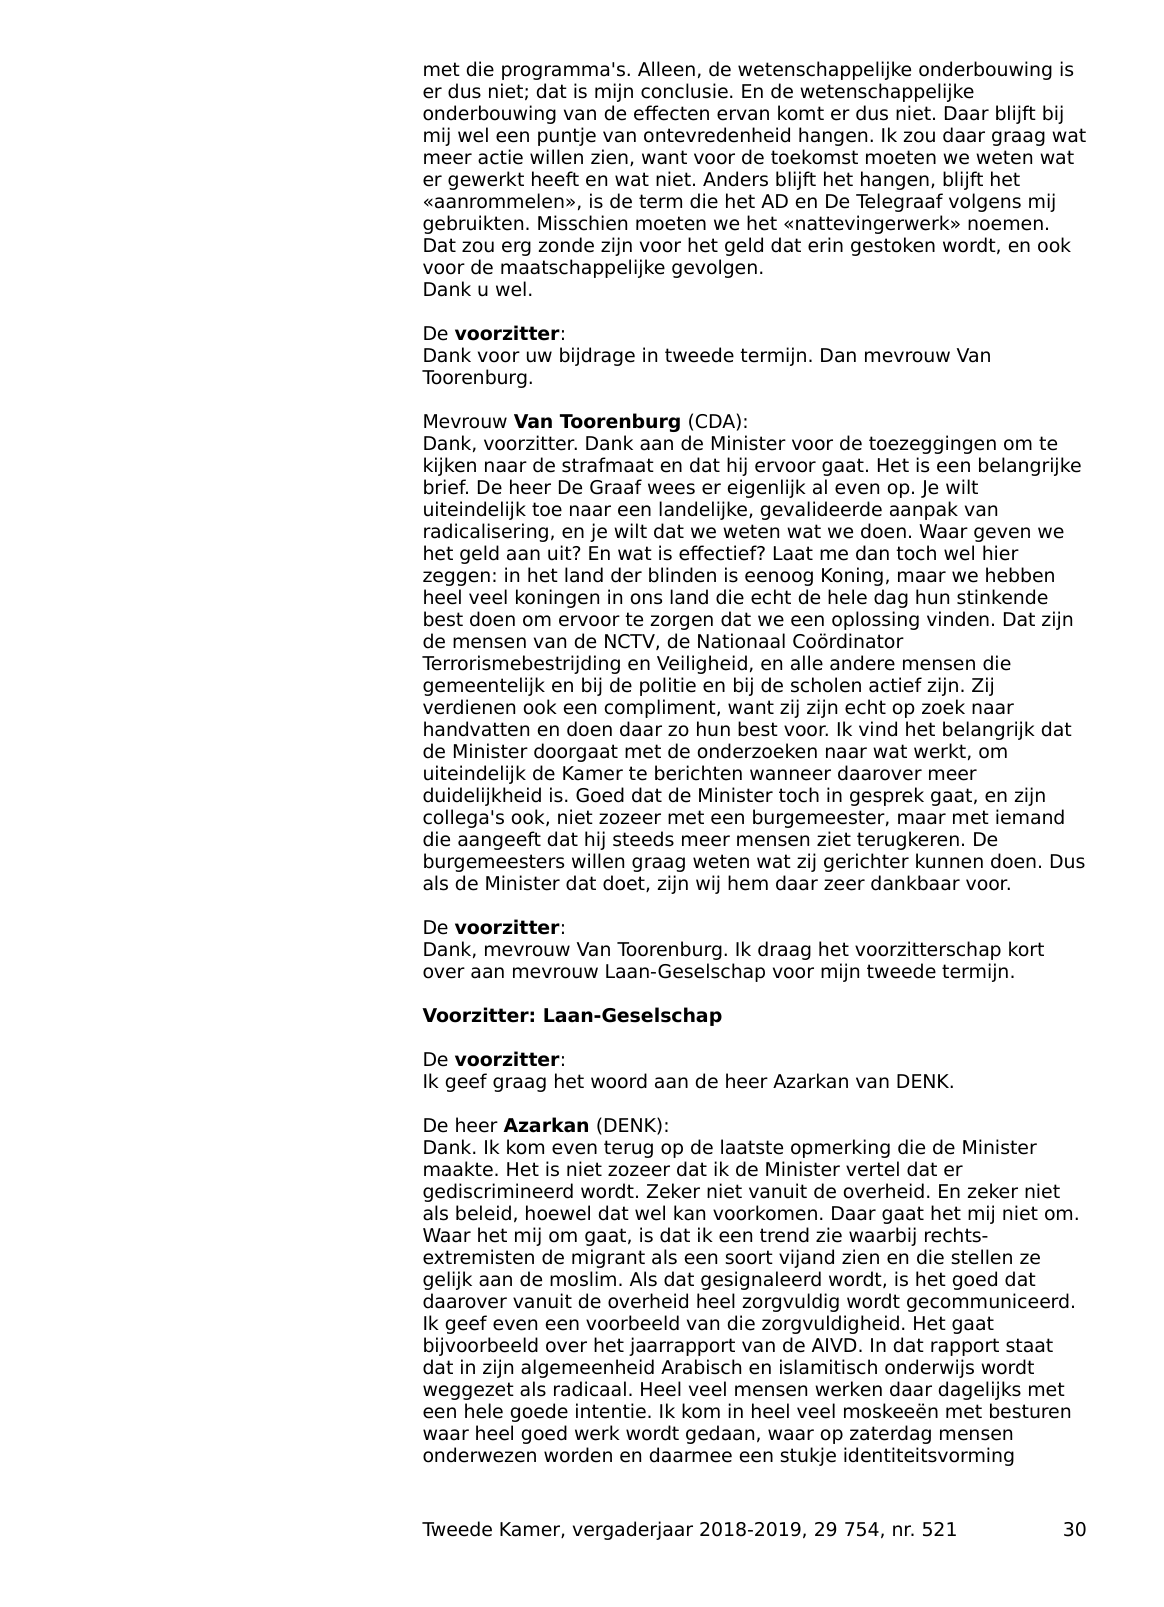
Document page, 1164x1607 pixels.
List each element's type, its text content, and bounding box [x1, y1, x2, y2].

text Dank voor uw bijdrage in tweede termijn. Dan mevrouw Van Toorenburg. [422, 345, 1087, 389]
text Dank, mevrouw Van Toorenburg. Ik draag het voorzitterschap kort over aan mevrouw Laan-Geselschap voor mijn tweede termijn. [422, 939, 1087, 983]
text Dank u wel. [422, 279, 1087, 301]
text Mevrouw Van Toorenburg (CDA): [422, 411, 1087, 433]
text De voorzitter: [422, 323, 1087, 345]
text Dank. Ik kom even terug op de laatste opmerking die de Minister maakte. Het is niet zozeer dat ik de Minister vertel dat er gediscrimineerd wordt. Zeker niet vanuit de overheid. En zeker niet als beleid, hoewel dat wel kan voorkomen. Daar gaat het mij niet om. Waar het mij om gaat, is dat ik een trend zie waarbij rechts-extremisten de migrant als een soort vijand zien en die stellen ze gelijk aan de moslim. Als dat gesignaleerd wordt, is het goed dat daarover vanuit de overheid heel zorgvuldig wordt gecommuniceerd. Ik geef even een voorbeeld van die zorgvuldigheid. Het gaat bijvoorbeeld over het jaarrapport van de AIVD. In dat rapport staat dat in zijn algemeenheid Arabisch en islamitisch onderwijs wordt weggezet als radicaal. Heel veel mensen werken daar dagelijks met een hele goede intentie. Ik kom in heel veel moskeeën met besturen waar heel goed werk wordt gedaan, waar op zaterdag mensen onderwezen worden en daarmee een stukje identiteitsvorming [422, 1137, 1087, 1467]
text met die programma's. Alleen, de wetenschappelijke onderbouwing is er dus niet; dat is mijn conclusie. En de wetenschappelijke onderbouwing van de effecten ervan komt er dus niet. Daar blijft bij mij wel een puntje van ontevredenheid hangen. Ik zou daar graag wat meer actie willen zien, want voor de toekomst moeten we weten wat er gewerkt heeft en wat niet. Anders blijft het hangen, blijft het «aanrommelen», is de term die het AD en De Telegraaf volgens mij gebruikten. Misschien moeten we het «nattevingerwerk» noemen. Dat zou erg zonde zijn voor het geld dat erin gestoken wordt, en ook voor de maatschappelijke gevolgen. [422, 59, 1087, 279]
text De voorzitter: [422, 1049, 1087, 1071]
text Ik geef graag het woord aan de heer Azarkan van DENK. [422, 1071, 1087, 1093]
text Dank, voorzitter. Dank aan de Minister voor de toezeggingen om te kijken naar de strafmaat en dat hij ervoor gaat. Het is een belangrijke brief. De heer De Graaf wees er eigenlijk al even op. Je wilt uiteindelijk toe naar een landelijke, gevalideerde aanpak van radicalisering, en je wilt dat we weten wat we doen. Waar geven we het geld aan uit? En wat is effectief? Laat me dan toch wel hier zeggen: in het land der blinden is eenoog Koning, maar we hebben heel veel koningen in ons land die echt de hele dag hun stinkende best doen om ervoor te zorgen dat we een oplossing vinden. Dat zijn de mensen van de NCTV, de Nationaal Coördinator Terrorismebestrijding en Veiligheid, en alle andere mensen die gemeentelijk en bij de politie en bij de scholen actief zijn. Zij verdienen ook een compliment, want zij zijn echt op zoek naar handvatten en doen daar zo hun best voor. Ik vind het belangrijk dat de Minister doorgaat met de onderzoeken naar wat werkt, om uiteindelijk de Kamer te berichten wanneer daarover meer duidelijkheid is. Goed dat de Minister toch in gesprek gaat, en zijn collega's ook, niet zozeer met een burgemeester, maar met iemand die aangeeft dat hij steeds meer mensen ziet terugkeren. De burgemeesters willen graag weten wat zij gerichter kunnen doen. Dus als de Minister dat doet, zijn wij hem daar zeer dankbaar voor. [422, 433, 1087, 895]
text De heer Azarkan (DENK): [422, 1115, 1087, 1137]
subtitle Voorzitter: Laan-Geselschap [422, 1005, 1087, 1027]
text De voorzitter: [422, 917, 1087, 939]
